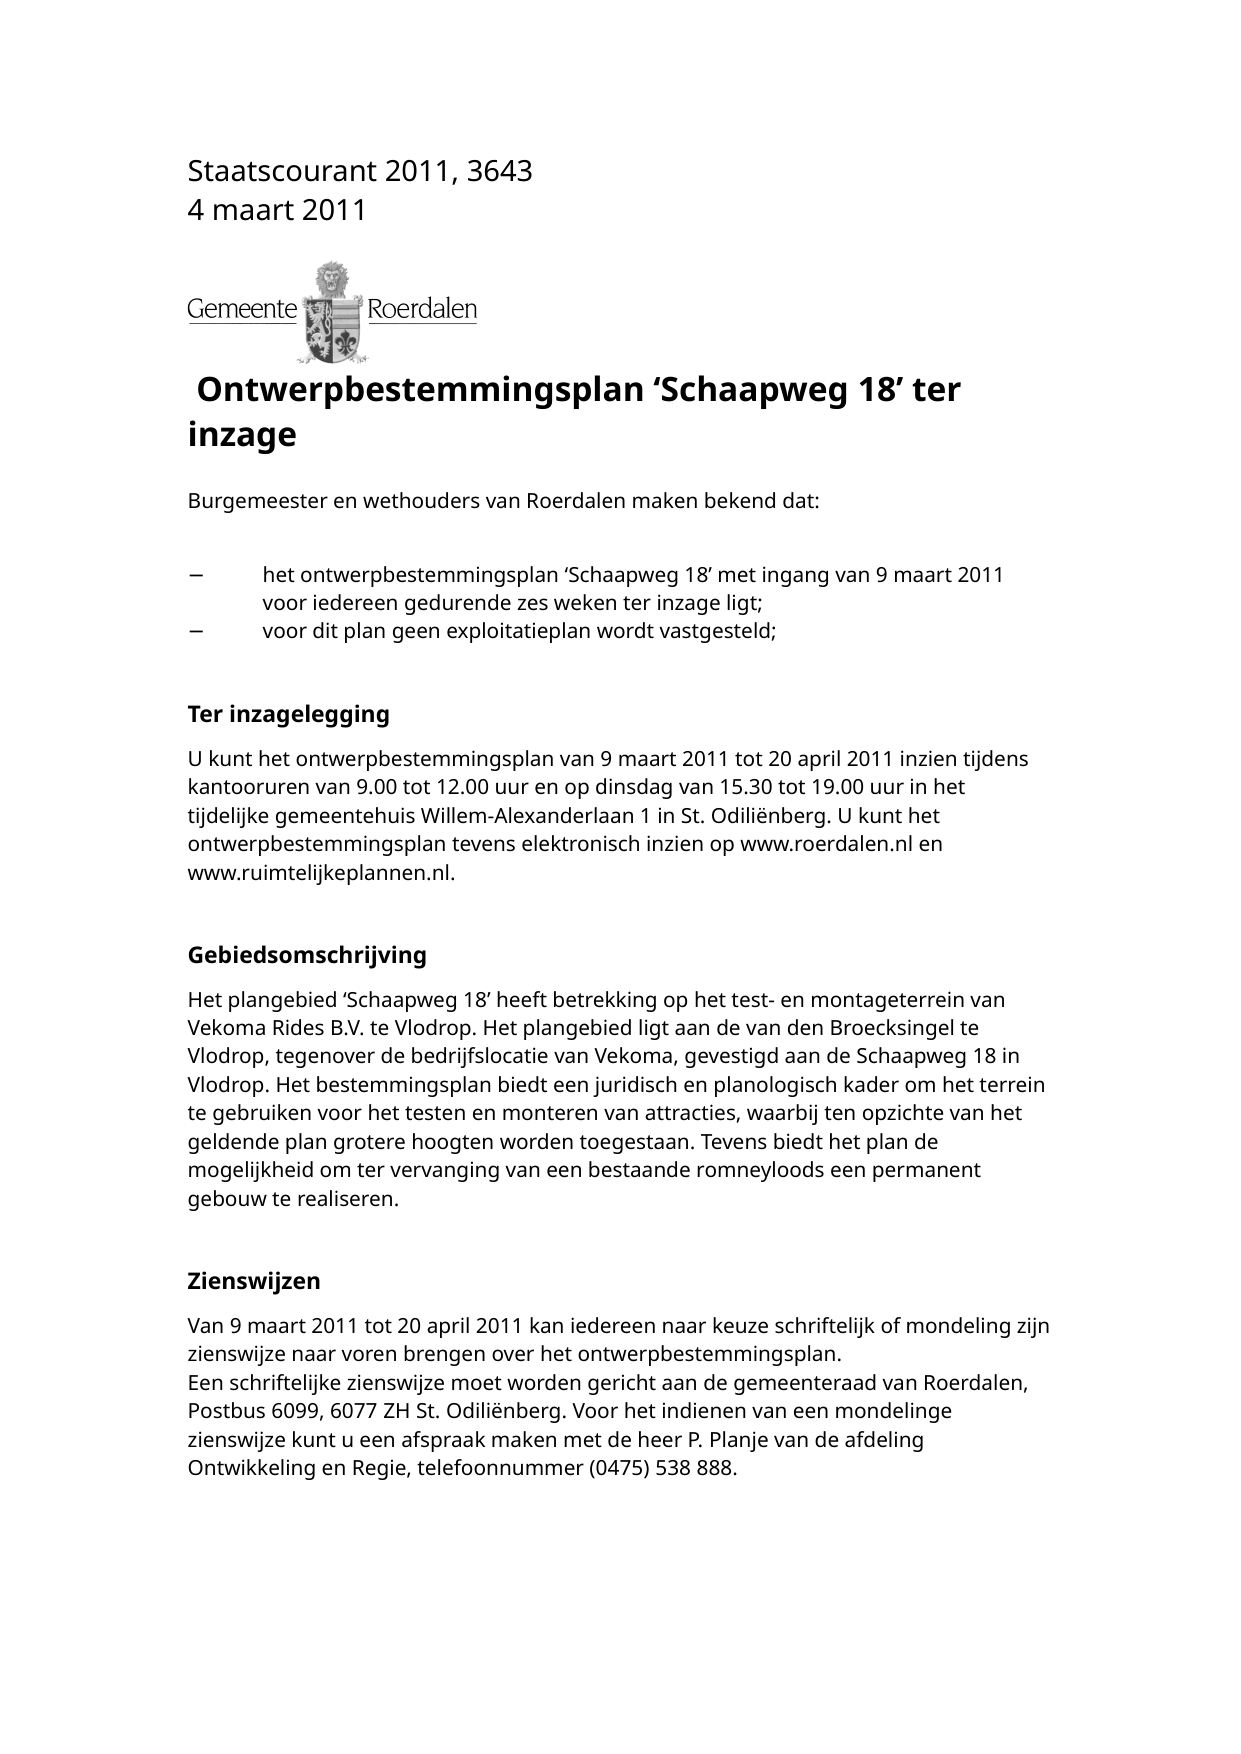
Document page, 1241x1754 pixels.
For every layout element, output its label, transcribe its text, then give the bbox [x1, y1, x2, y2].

text Een schriftelijke zienswijze moet worden gericht aan de gemeenteraad van Roerdalen, Postbus 6099, 6077 ZH St. Odiliënberg. Voor het indienen van een mondelinge zienswijze kunt u een afspraak maken met de heer P. Planje van de afdeling Ontwikkeling en Regie, telefoonnummer (0475) 538 888. [187, 1368, 1053, 1482]
text Staatscourant 2011, 3643 [187, 150, 1053, 190]
text Burgemeester en wethouders van Roerdalen maken bekend dat: [187, 486, 1053, 515]
picture [187, 258, 477, 366]
text Het plangebied ‘Schaapweg 18’ heeft betrekking op het test- en montageterrein van Vekoma Rides B.V. te Vlodrop. Het plangebied ligt aan de van den Broecksingel te Vlodrop, tegenover de bedrijfslocatie van Vekoma, gevestigd aan de Schaapweg 18 in Vlodrop. Het bestemmingsplan biedt een juridisch en planologisch kader om het terrein te gebruiken voor het testen en monteren van attracties, waarbij ten opzichte van het geldende plan grotere hoogten worden toegestaan. Tevens biedt het plan de mogelijkheid om ter vervanging van een bestaande romneyloods een permanent gebouw te realiseren. [187, 985, 1053, 1212]
text U kunt het ontwerpbestemmingsplan van 9 maart 2011 tot 20 april 2011 inzien tijdens kantooruren van 9.00 tot 12.00 uur en op dinsdag van 15.30 tot 19.00 uur in het tijdelijke gemeentehuis Willem-Alexanderlaan 1 in St. Odiliënberg. U kunt het ontwerpbestemmingsplan tevens elektronisch inzien op www.roerdalen.nl en www.ruimtelijkeplannen.nl. [187, 744, 1053, 886]
list het ontwerpbestemmingsplan ‘Schaapweg 18’ met ingang van 9 maart 2011 voor iedereen gedurende zes weken ter inzage ligt; [187, 560, 1053, 617]
subtitle Ter inzagelegging [187, 698, 1053, 729]
list voor dit plan geen exploitatieplan wordt vastgesteld; [187, 617, 1053, 645]
subtitle Gebiedsomschrijving [187, 938, 1053, 970]
text 4 maart 2011 [187, 190, 1053, 229]
subtitle Ontwerpbestemmingsplan ‘Schaapweg 18’ ter inzage [187, 271, 1053, 456]
subtitle Zienswijzen [187, 1265, 1053, 1296]
text Van 9 maart 2011 tot 20 april 2011 kan iedereen naar keuze schriftelijk of mondeling zijn zienswijze naar voren brengen over het ontwerpbestemmingsplan. [187, 1311, 1053, 1368]
